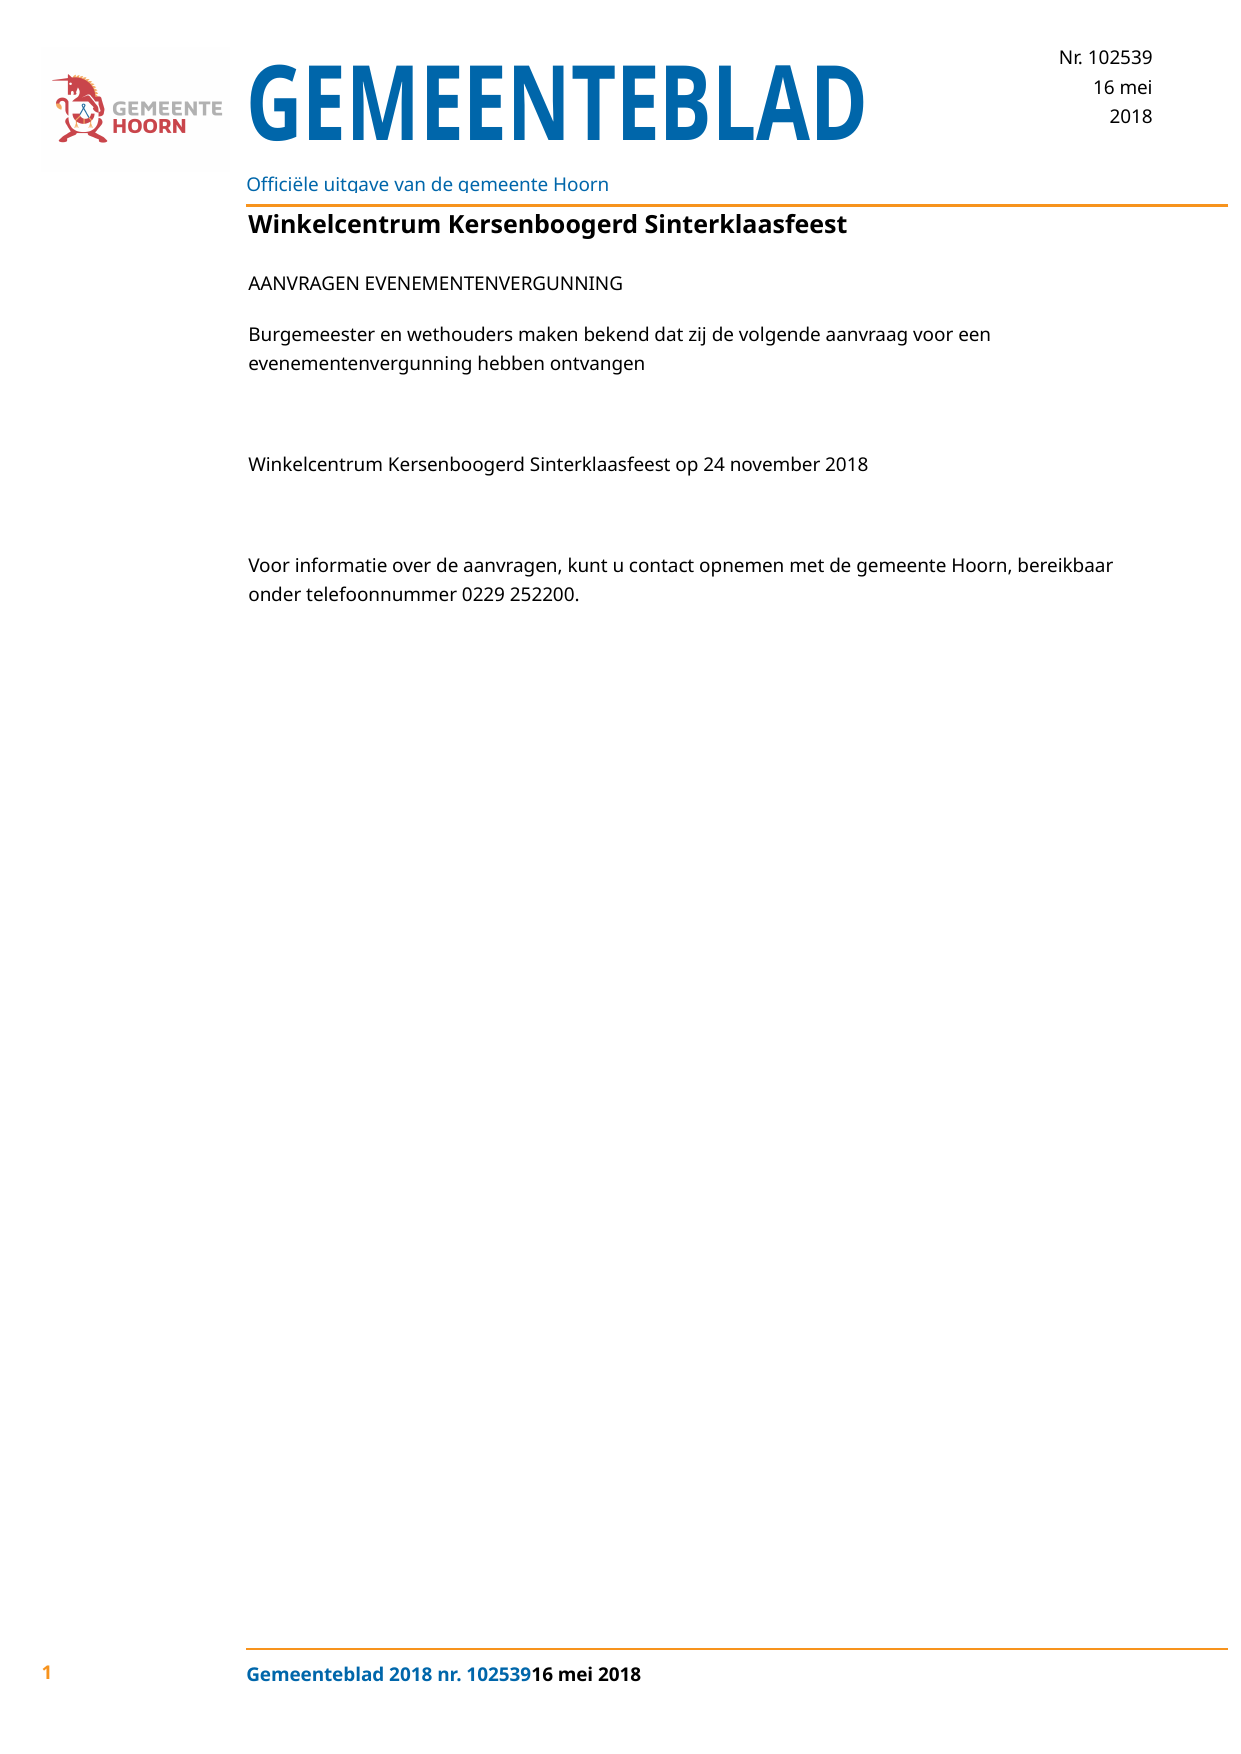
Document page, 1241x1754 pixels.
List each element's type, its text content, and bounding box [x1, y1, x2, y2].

picture [41, 47, 231, 172]
text Winkelcentrum Kersenboogerd Sinterklaasfeest op 24 november 2018 [248, 451, 1152, 477]
text Burgemeester en wethouders maken bekend dat zij de volgende aanvraag voor een evenementenvergunning hebben ontvangen [248, 321, 1152, 376]
text AANVRAGEN EVENEMENTENVERGUNNING [248, 270, 1152, 296]
text Winkelcentrum Kersenboogerd Sinterklaasfeest [248, 207, 1152, 241]
text Voor informatie over de aanvragen, kunt u contact opnemen met de gemeente Hoorn, bereikbaar onder telefoonnummer 0229 252200. [248, 552, 1152, 607]
